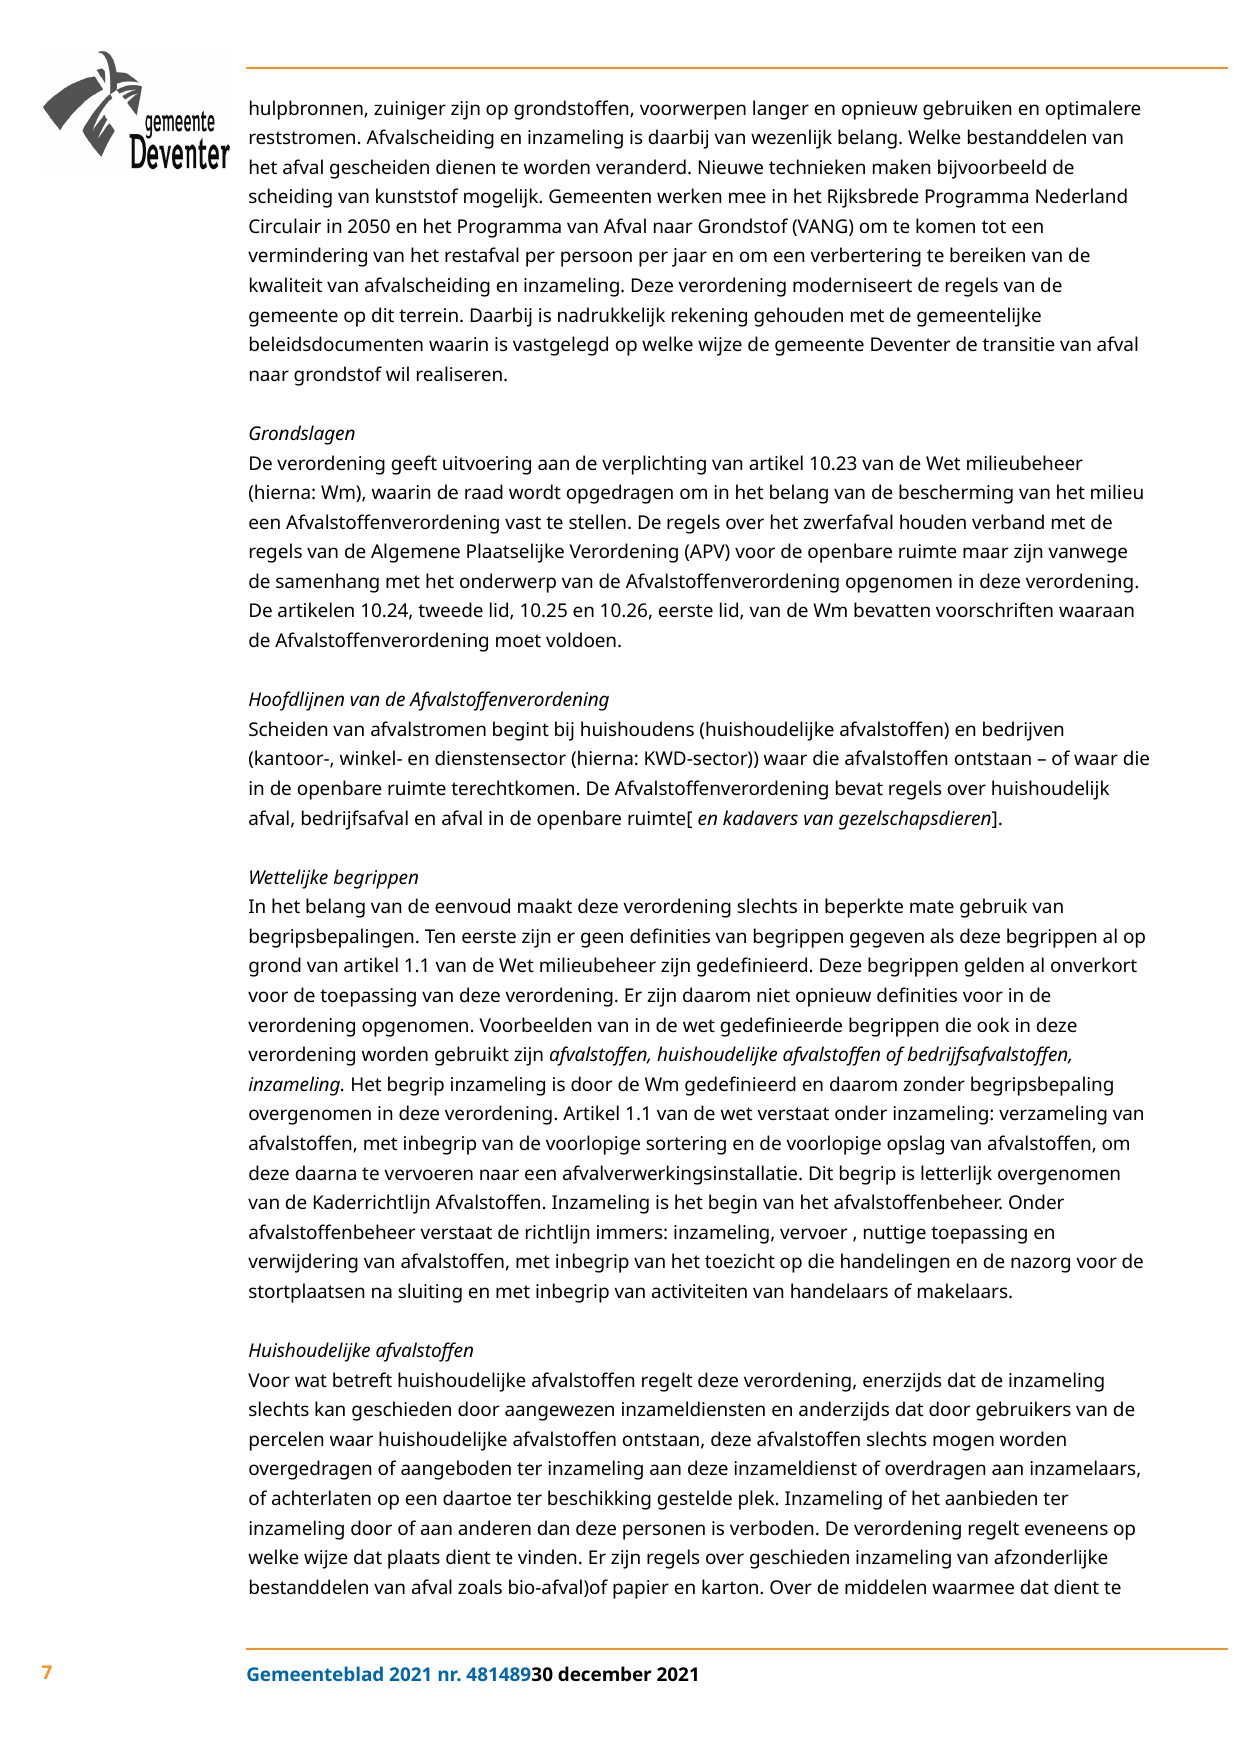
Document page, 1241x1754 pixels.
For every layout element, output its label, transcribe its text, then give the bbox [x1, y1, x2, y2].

text Wettelijke begrippen [248, 864, 1152, 890]
text In het belang van de eenvoud maakt deze verordening slechts in beperkte mate gebruik van begripsbepalingen. Ten eerste zijn er geen definities van begrippen gegeven als deze begrippen al op grond van artikel 1.1 van de Wet milieubeheer zijn gedefinieerd. Deze begrippen gelden al onverkort voor de toepassing van deze verordening. Er zijn daarom niet opnieuw definities voor in de verordening opgenomen. Voorbeelden van in de wet gedefinieerde begrippen die ook in deze verordening worden gebruikt zijn afvalstoffen, huishoudelijke afvalstoffen of bedrijfsafvalstoffen, inzameling. Het begrip inzameling is door de Wm gedefinieerd en daarom zonder begripsbepaling overgenomen in deze verordening. Artikel 1.1 van de wet verstaat onder inzameling: verzameling van afvalstoffen, met inbegrip van de voorlopige sortering en de voorlopige opslag van afvalstoffen, om deze daarna te vervoeren naar een afvalverwerkingsinstallatie. Dit begrip is letterlijk overgenomen van de Kaderrichtlijn Afvalstoffen. Inzameling is het begin van het afvalstoffenbeheer. Onder afvalstoffenbeheer verstaat de richtlijn immers: inzameling, vervoer , nuttige toepassing en verwijdering van afvalstoffen, met inbegrip van het toezicht op die handelingen en de nazorg voor de stortplaatsen na sluiting en met inbegrip van activiteiten van handelaars of makelaars. [248, 893, 1152, 1304]
text hulpbronnen, zuiniger zijn op grondstoffen, voorwerpen langer en opnieuw gebruiken en optimalere reststromen. Afvalscheiding en inzameling is daarbij van wezenlijk belang. Welke bestanddelen van het afval gescheiden dienen te worden veranderd. Nieuwe technieken maken bijvoorbeeld de scheiding van kunststof mogelijk. Gemeenten werken mee in het Rijksbrede Programma Nederland Circulair in 2050 en het Programma van Afval naar Grondstof (VANG) om te komen tot een vermindering van het restafval per persoon per jaar en om een verbertering te bereiken van de kwaliteit van afvalscheiding en inzameling. Deze verordening moderniseert de regels van de gemeente op dit terrein. Daarbij is nadrukkelijk rekening gehouden met de gemeentelijke beleidsdocumenten waarin is vastgelegd op welke wijze de gemeente Deventer de transitie van afval naar grondstof wil realiseren. [248, 95, 1152, 387]
text Voor wat betreft huishoudelijke afvalstoffen regelt deze verordening, enerzijds dat de inzameling slechts kan geschieden door aangewezen inzameldiensten en anderzijds dat door gebruikers van de percelen waar huishoudelijke afvalstoffen ontstaan, deze afvalstoffen slechts mogen worden overgedragen of aangeboden ter inzameling aan deze inzameldienst of overdragen aan inzamelaars, of achterlaten op een daartoe ter beschikking gestelde plek. Inzameling of het aanbieden ter inzameling door of aan anderen dan deze personen is verboden. De verordening regelt eveneens op welke wijze dat plaats dient te vinden. Er zijn regels over geschieden inzameling van afzonderlijke bestanddelen van afval zoals bio-afval)of papier en karton. Over de middelen waarmee dat dient te [248, 1367, 1152, 1600]
picture [41, 47, 231, 172]
text Grondslagen [248, 420, 1152, 446]
text De verordening geeft uitvoering aan de verplichting van artikel 10.23 van de Wet milieubeheer (hierna: Wm), waarin de raad wordt opgedragen om in het belang van de bescherming van het milieu een Afvalstoffenverordening vast te stellen. De regels over het zwerfafval houden verband met de regels van de Algemene Plaatselijke Verordening (APV) voor de openbare ruimte maar zijn vanwege de samenhang met het onderwerp van de Afvalstoffenverordening opgenomen in deze verordening. De artikelen 10.24, tweede lid, 10.25 en 10.26, eerste lid, van de Wm bevatten voorschriften waaraan de Afvalstoffenverordening moet voldoen. [248, 450, 1152, 653]
text Huishoudelijke afvalstoffen [248, 1337, 1152, 1363]
text Hoofdlijnen van de Afvalstoffenverordening [248, 686, 1152, 712]
text Scheiden van afvalstromen begint bij huishoudens (huishoudelijke afvalstoffen) en bedrijven (kantoor-, winkel- en dienstensector (hierna: KWD-sector)) waar die afvalstoffen ontstaan – of waar die in de openbare ruimte terechtkomen. De Afvalstoffenverordening bevat regels over huishoudelijk afval, bedrijfsafval en afval in de openbare ruimte[ en kadavers van gezelschapsdieren]. [248, 716, 1152, 831]
